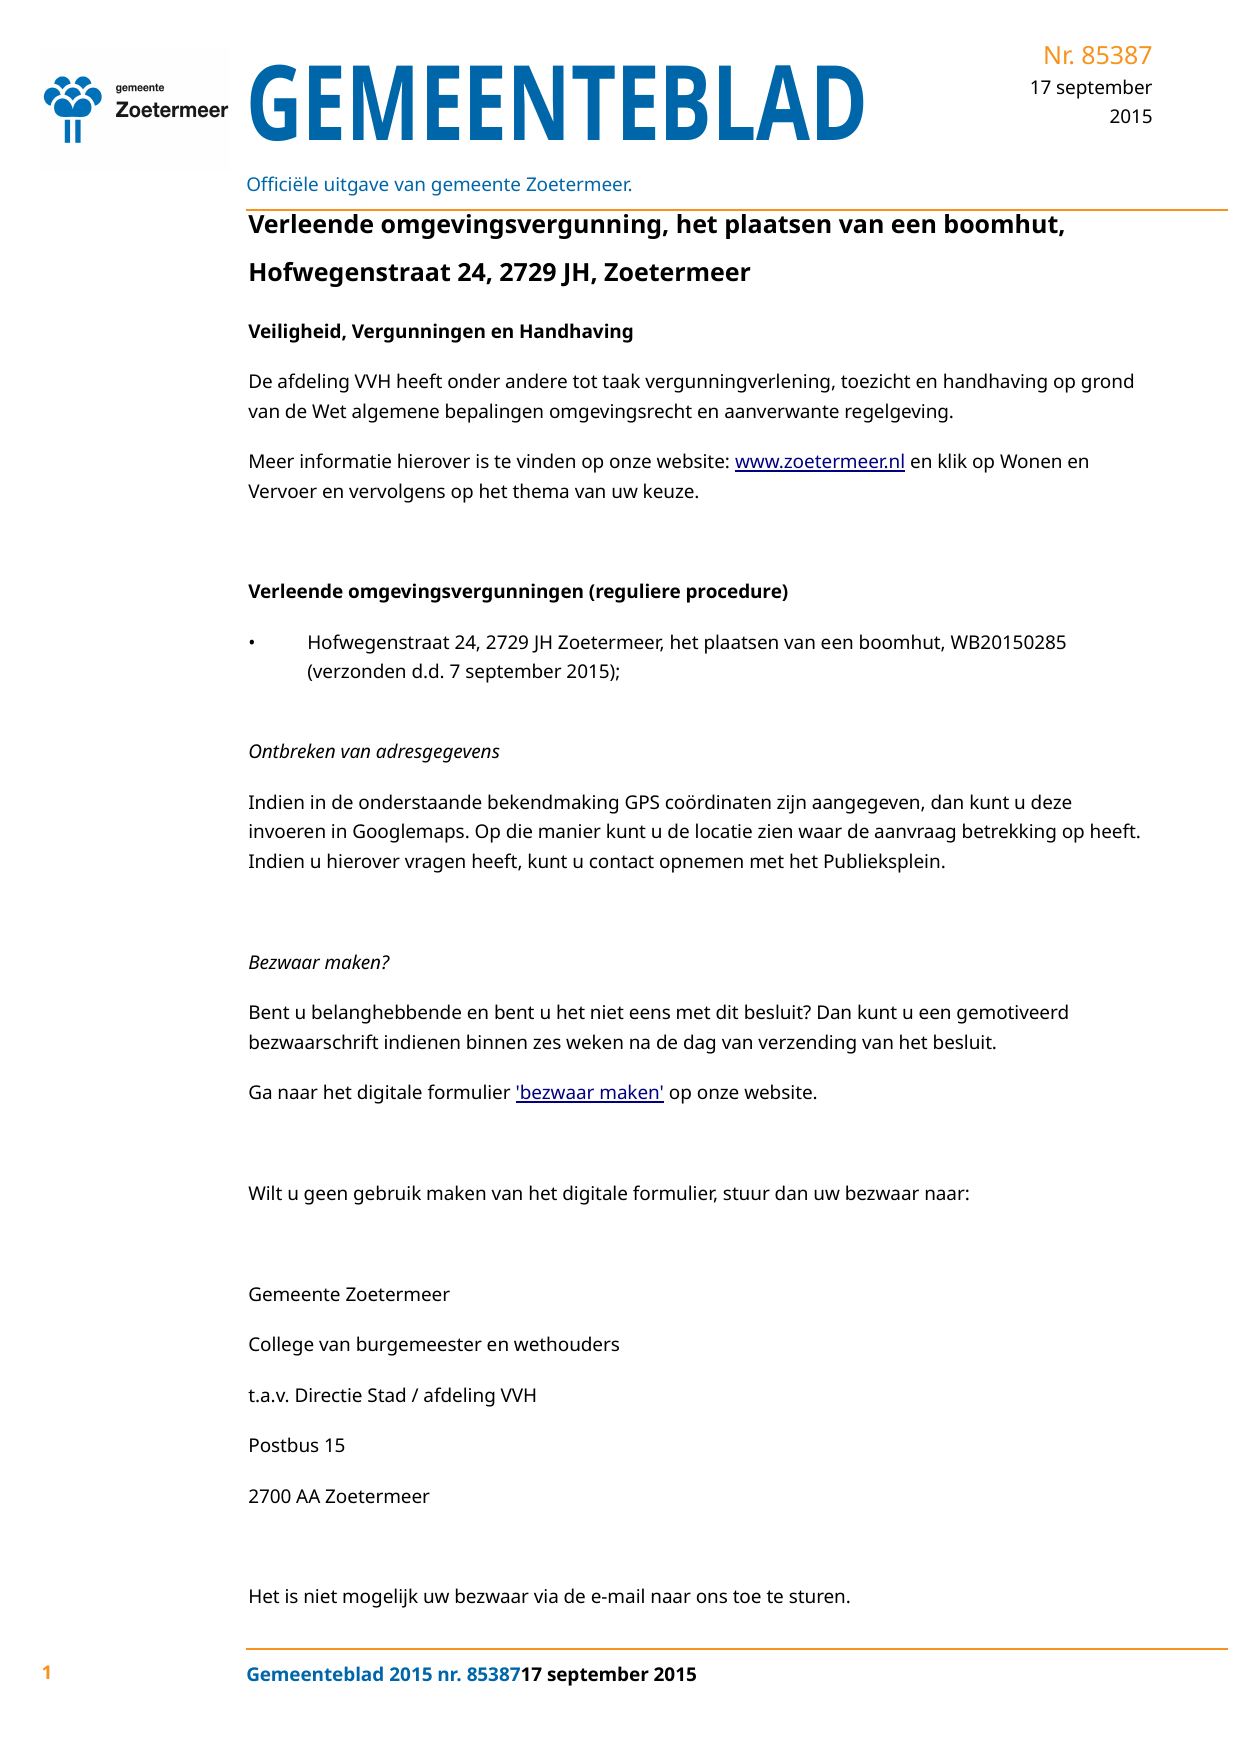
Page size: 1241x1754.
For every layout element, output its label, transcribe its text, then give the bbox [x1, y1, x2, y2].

text College van burgemeester en wethouders [248, 1332, 1152, 1357]
text Indien in de onderstaande bekendmaking GPS coördinaten zijn aangegeven, dan kunt u deze invoeren in Googlemaps. Op die manier kunt u de locatie zien waar de aanvraag betrekking op heeft. Indien u hierover vragen heeft, kunt u contact opnemen met het Publieksplein. [248, 789, 1152, 874]
text Ontbreken van adresgegevens [248, 739, 1152, 764]
text Veiligheid, Vergunningen en Handhaving [248, 318, 1152, 344]
text Bezwaar maken? [248, 949, 1152, 975]
text Wilt u geen gebruik maken van het digitale formulier, stuur dan uw bezwaar naar: [248, 1180, 1152, 1206]
text Meer informatie hierover is te vinden op onze website: www.zoetermeer.nl en klik op Wonen en Vervoer en vervolgens op het thema van uw keuze. [248, 448, 1152, 504]
text Ga naar het digitale formulier 'bezwaar maken' op onze website. [248, 1079, 1152, 1105]
list Hofwegenstraat 24, 2729 JH Zoetermeer, het plaatsen van een boomhut, WB20150285 (verzonden d.d. 7 september 2015); [248, 629, 1152, 684]
text Het is niet mogelijk uw bezwaar via de e-mail naar ons toe te sturen. [248, 1584, 1152, 1609]
text De afdeling VVH heeft onder andere tot taak vergunningverlening, toezicht en handhaving op grond van de Wet algemene bepalingen omgevingsrecht en aanverwante regelgeving. [248, 368, 1152, 424]
text t.a.v. Directie Stad / afdeling VVH [248, 1382, 1152, 1408]
text Postbus 15 [248, 1432, 1152, 1458]
text Gemeente Zoetermeer [248, 1281, 1152, 1307]
text Verleende omgevingsvergunning, het plaatsen van een boomhut, Hofwegenstraat 24, 2729 JH, Zoetermeer [248, 211, 1152, 288]
text Verleende omgevingsvergunningen (reguliere procedure) [248, 579, 1152, 604]
picture [41, 47, 231, 172]
text Bent u belanghebbende en bent u het niet eens met dit besluit? Dan kunt u een gemotiveerd bezwaarschrift indienen binnen zes weken na de dag van verzending van het besluit. [248, 999, 1152, 1055]
text 2700 AA Zoetermeer [248, 1483, 1152, 1509]
